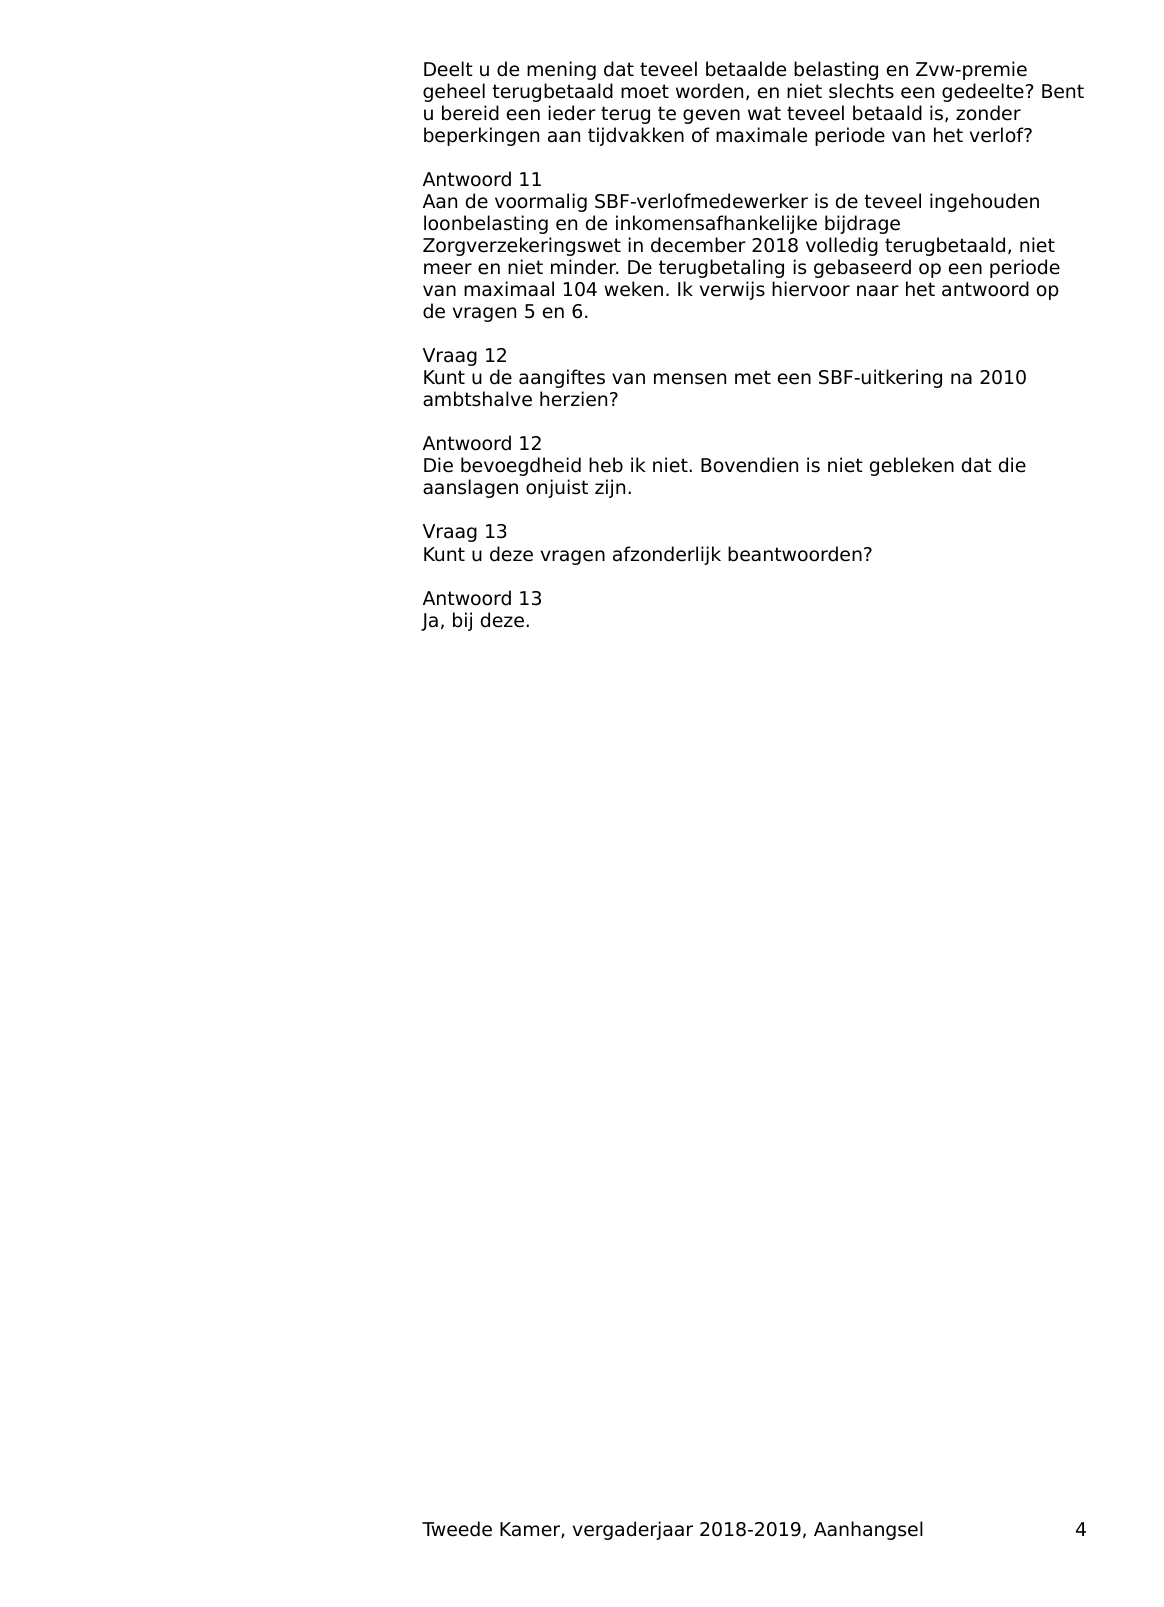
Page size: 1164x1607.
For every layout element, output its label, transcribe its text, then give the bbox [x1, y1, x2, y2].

text Kunt u deze vragen afzonderlijk beantwoorden? [422, 543, 1087, 565]
text Die bevoegdheid heb ik niet. Bovendien is niet gebleken dat die aanslagen onjuist zijn. [422, 455, 1087, 499]
text Antwoord 13 [422, 588, 1087, 609]
text Kunt u de aangiftes van mensen met een SBF-uitkering na 2010 ambtshalve herzien? [422, 367, 1087, 411]
text Vraag 13 [422, 521, 1087, 543]
text Antwoord 12 [422, 433, 1087, 455]
text Antwoord 11 [422, 169, 1087, 191]
text Aan de voormalig SBF-verlofmedewerker is de teveel ingehouden loonbelasting en de inkomensafhankelijke bijdrage Zorgverzekeringswet in december 2018 volledig terugbetaald, niet meer en niet minder. De terugbetaling is gebaseerd op een periode van maximaal 104 weken. Ik verwijs hiervoor naar het antwoord op de vragen 5 en 6. [422, 191, 1087, 323]
text Ja, bij deze. [422, 609, 1087, 632]
text Deelt u de mening dat teveel betaalde belasting en Zvw-premie geheel terugbetaald moet worden, en niet slechts een gedeelte? Bent u bereid een ieder terug te geven wat teveel betaald is, zonder beperkingen aan tijdvakken of maximale periode van het verlof? [422, 59, 1087, 147]
text Vraag 12 [422, 345, 1087, 367]
